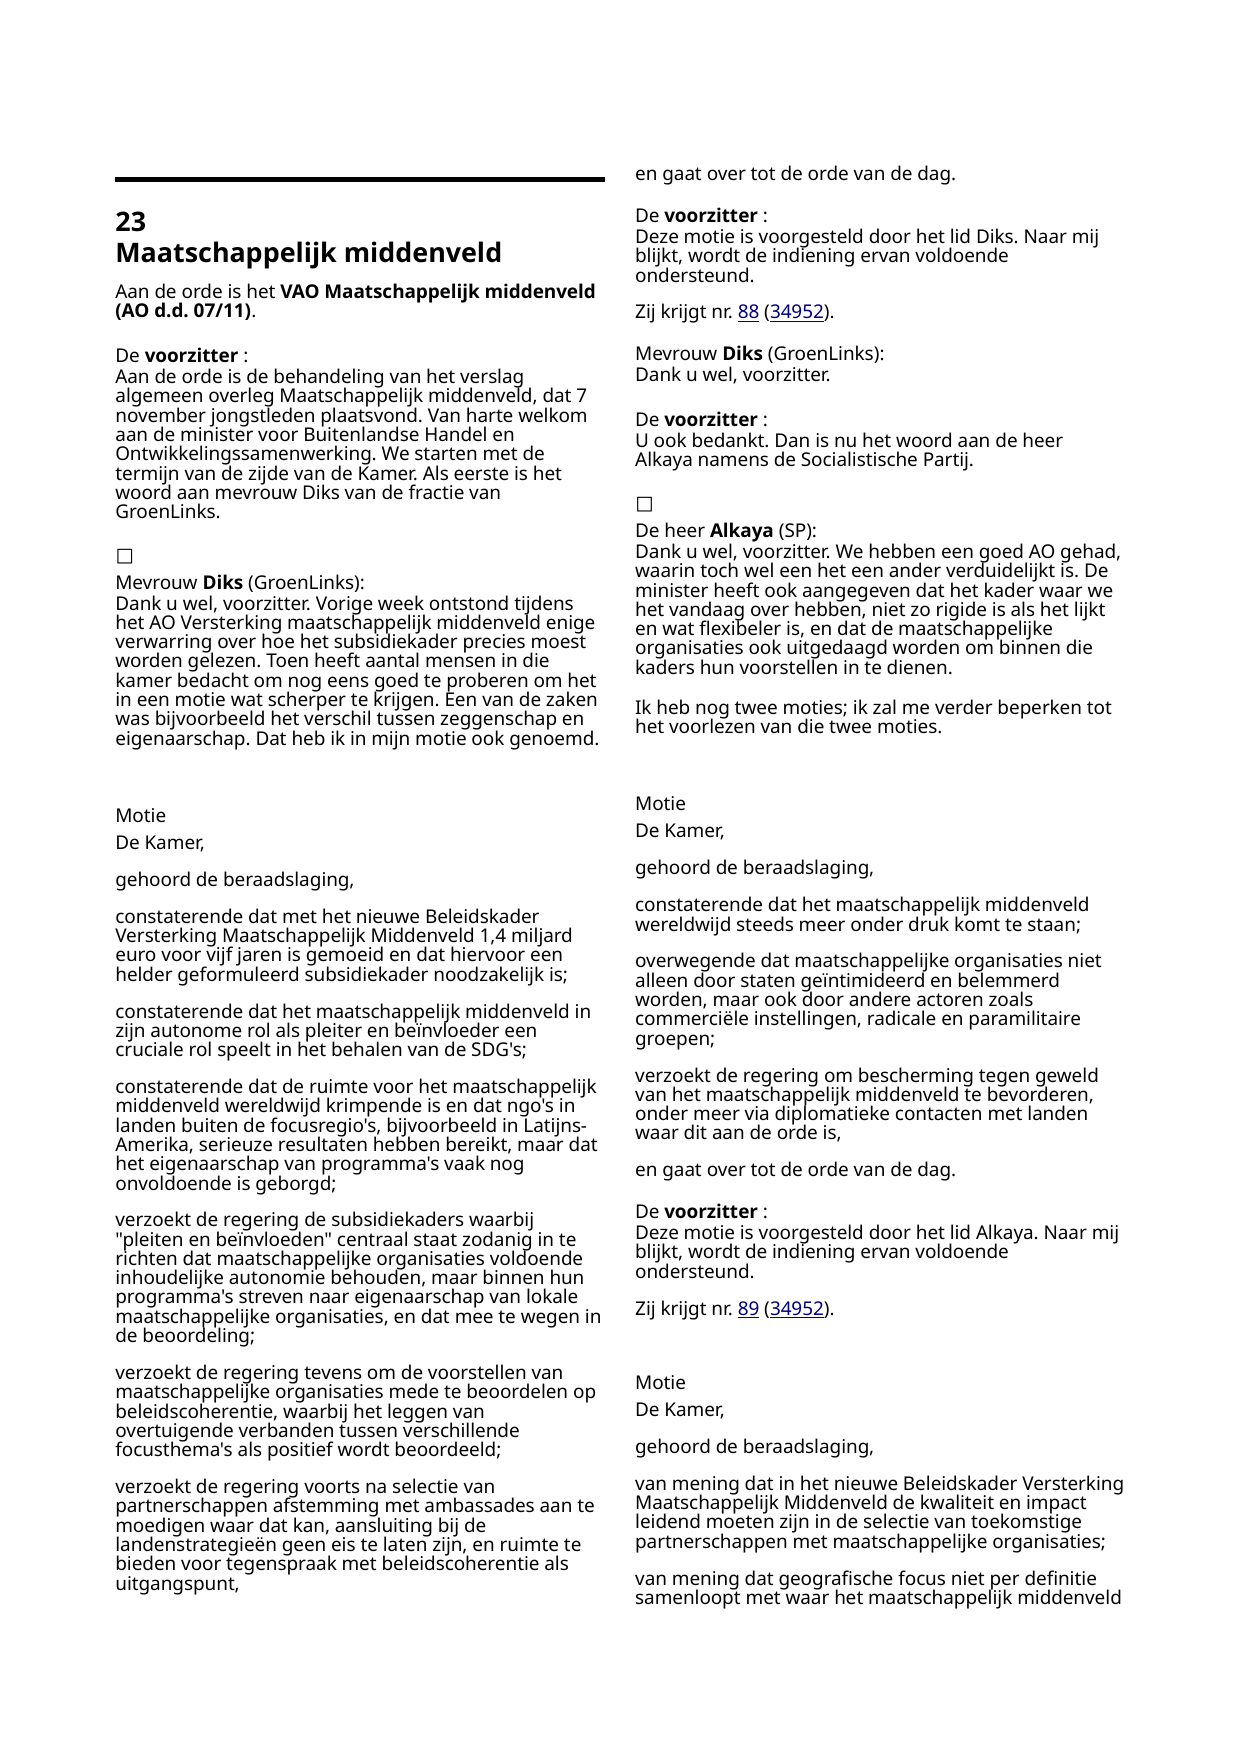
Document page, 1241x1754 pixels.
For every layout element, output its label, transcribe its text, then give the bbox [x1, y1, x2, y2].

text Deze motie is voorgesteld door het lid Diks. Naar mij blijkt, wordt de indiening ervan voldoende ondersteund. [635, 228, 1125, 286]
text Dank u wel, voorzitter. Vorige week ontstond tijdens het AO Versterking maatschappelijk middenveld enige verwarring over hoe het subsidiekader precies moest worden gelezen. Toen heeft aantal mensen in die kamer bedacht om nog eens goed te proberen om het in een motie wat scherper te krijgen. Een van de zaken was bijvoorbeeld het verschil tussen zeggenschap en eigenaarschap. Dat heb ik in mijn motie ook genoemd. [115, 594, 605, 749]
text Maatschappelijk middenveld [115, 239, 605, 283]
text ⬜ [115, 543, 605, 569]
text constaterende dat het maatschappelijk middenveld wereldwijd steeds meer onder druk komt te staan; [635, 896, 1125, 935]
text Mevrouw Diks (GroenLinks): [115, 569, 605, 594]
text Motie [635, 1369, 1125, 1395]
text De voorzitter : [635, 1198, 1125, 1224]
text gehoord de beraadslaging, [635, 859, 1125, 878]
text overwegende dat maatschappelijke organisaties niet alleen door staten geïntimideerd en belemmerd worden, maar ook door andere actoren zoals commerciële instellingen, radicale en paramilitaire groepen; [635, 952, 1125, 1049]
text constaterende dat het maatschappelijk middenveld in zijn autonome rol als pleiter en beïnvloeder een cruciale rol speelt in het behalen van de SDG's; [115, 1003, 605, 1060]
text U ook bedankt. Dan is nu het woord aan de heer Alkaya namens de Socialistische Partij. [635, 432, 1125, 471]
text Aan de orde is de behandeling van het verslag algemeen overleg Maatschappelijk middenveld, dat 7 november jongstleden plaatsvond. Van harte welkom aan de minister voor Buitenlandse Handel en Ontwikkelingssamenwerking. We starten met de termijn van de zijde van de Kamer. Als eerste is het woord aan mevrouw Diks van de fractie van GroenLinks. [115, 368, 605, 522]
text gehoord de beraadslaging, [635, 1438, 1125, 1457]
text De Kamer, [635, 822, 1125, 842]
text Dank u wel, voorzitter. We hebben een goed AO gehad, waarin toch wel een het een ander verduidelijkt is. De minister heeft ook aangegeven dat het kader waar we het vandaag over hebben, niet zo rigide is als het lijkt en wat flexibeler is, en dat de maatschappelijke organisaties ook uitgedaagd worden om binnen die kaders hun voorstellen in te dienen. [635, 543, 1125, 678]
text Aan de orde is het VAO Maatschappelijk middenveld (AO d.d. 07/11). [115, 283, 605, 322]
text gehoord de beraadslaging, [115, 871, 605, 890]
text Zij krijgt nr. 88 (34952). [635, 303, 1125, 323]
text Deze motie is voorgesteld door het lid Alkaya. Naar mij blijkt, wordt de indiening ervan voldoende ondersteund. [635, 1224, 1125, 1282]
text Dank u wel, voorzitter. [635, 366, 1125, 386]
text van mening dat in het nieuwe Beleidskader Versterking Maatschappelijk Middenveld de kwaliteit en impact leidend moeten zijn in de selectie van toekomstige partnerschappen met maatschappelijke organisaties; [635, 1475, 1125, 1552]
text van mening dat geografische focus niet per definitie samenloopt met waar het maatschappelijk middenveld [635, 1570, 1125, 1608]
text 23 [115, 203, 605, 239]
text Ik heb nog twee moties; ik zal me verder beperken tot het voorlezen van die twee moties. [635, 699, 1125, 737]
text verzoekt de regering voorts na selectie van partnerschappen afstemming met ambassades aan te moedigen waar dat kan, aansluiting bij de landenstrategieën geen eis te laten zijn, en ruimte te bieden voor tegenspraak met beleidscoherentie als uitgangspunt, [115, 1478, 605, 1594]
text constaterende dat met het nieuwe Beleidskader Versterking Maatschappelijk Middenveld 1,4 miljard euro voor vijf jaren is gemoeid en dat hiervoor een helder geformuleerd subsidiekader noodzakelijk is; [115, 908, 605, 985]
text Zij krijgt nr. 89 (34952). [635, 1299, 1125, 1319]
text Motie [635, 791, 1125, 816]
text De voorzitter : [115, 342, 605, 368]
text verzoekt de regering de subsidiekaders waarbij "pleiten en beïnvloeden" centraal staat zodanig in te richten dat maatschappelijke organisaties voldoende inhoudelijke autonomie behouden, maar binnen hun programma's streven naar eigenaarschap van lokale maatschappelijke organisaties, en dat mee te wegen in de beoordeling; [115, 1211, 605, 1346]
text en gaat over tot de orde van de dag. [635, 1161, 1125, 1181]
text Motie [115, 802, 605, 828]
text verzoekt de regering tevens om de voorstellen van maatschappelijke organisaties mede te beoordelen op beleidscoherentie, waarbij het leggen van overtuigende verbanden tussen verschillende focusthema's als positief wordt beoordeeld; [115, 1364, 605, 1460]
text De Kamer, [115, 834, 605, 853]
text De voorzitter : [635, 202, 1125, 228]
text Mevrouw Diks (GroenLinks): [635, 341, 1125, 366]
text ⬜ [635, 492, 1125, 517]
text en gaat over tot de orde van de dag. [635, 165, 1125, 184]
text De voorzitter : [635, 406, 1125, 432]
text verzoekt de regering om bescherming tegen geweld van het maatschappelijk middenveld te bevorderen, onder meer via diplomatieke contacten met landen waar dit aan de orde is, [635, 1067, 1125, 1144]
text De Kamer, [635, 1401, 1125, 1420]
text constaterende dat de ruimte voor het maatschappelijk middenveld wereldwijd krimpende is en dat ngo's in landen buiten de focusregio's, bijvoorbeeld in Latijns-Amerika, serieuze resultaten hebben bereikt, maar dat het eigenaarschap van programma's vaak nog onvoldoende is geborgd; [115, 1078, 605, 1194]
text De heer Alkaya (SP): [635, 517, 1125, 543]
